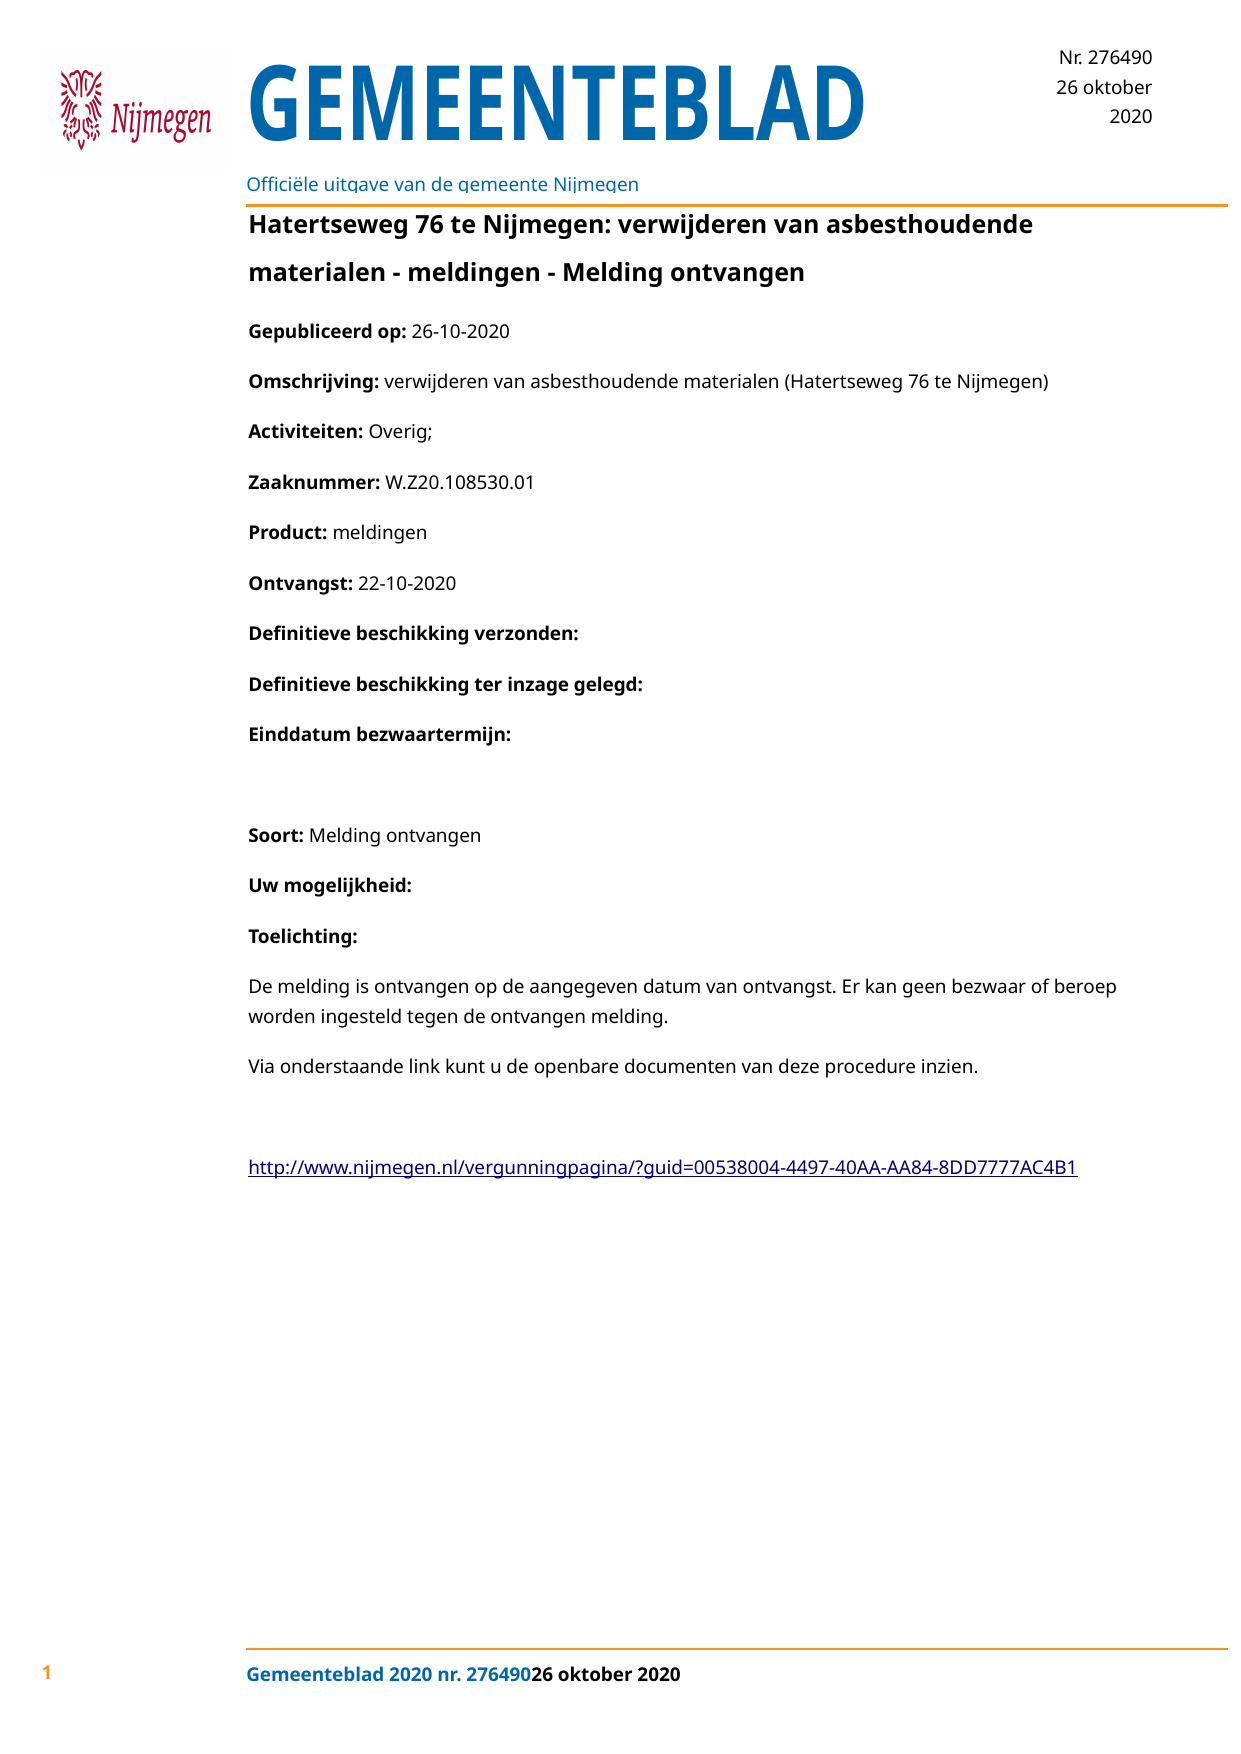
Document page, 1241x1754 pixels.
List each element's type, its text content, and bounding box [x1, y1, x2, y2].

text Zaaknummer: W.Z20.108530.01 [248, 469, 1152, 495]
text Activiteiten: Overig; [248, 419, 1152, 444]
text Toelichting: [248, 923, 1152, 949]
text http://www.nijmegen.nl/vergunningpagina/?guid=00538004-4497-40AA-AA84-8DD7777AC4B1 [248, 1154, 1152, 1180]
text Gepubliceerd op: 26-10-2020 [248, 318, 1152, 344]
text Hatertseweg 76 te Nijmegen: verwijderen van asbesthoudende materialen - meldingen - Melding ontvangen [248, 207, 1152, 288]
text Uw mogelijkheid: [248, 872, 1152, 898]
text Via onderstaande link kunt u de openbare documenten van deze procedure inzien. [248, 1053, 1152, 1079]
picture [41, 47, 231, 172]
text De melding is ontvangen op de aangegeven datum van ontvangst. Er kan geen bezwaar of beroep worden ingesteld tegen de ontvangen melding. [248, 973, 1152, 1029]
text Soort: Melding ontvangen [248, 822, 1152, 848]
text Ontvangst: 22-10-2020 [248, 570, 1152, 596]
text Definitieve beschikking verzonden: [248, 620, 1152, 646]
text Omschrijving: verwijderen van asbesthoudende materialen (Hatertseweg 76 te Nijmegen) [248, 368, 1152, 394]
text Product: meldingen [248, 519, 1152, 545]
text Einddatum bezwaartermijn: [248, 721, 1152, 747]
text Definitieve beschikking ter inzage gelegd: [248, 671, 1152, 697]
